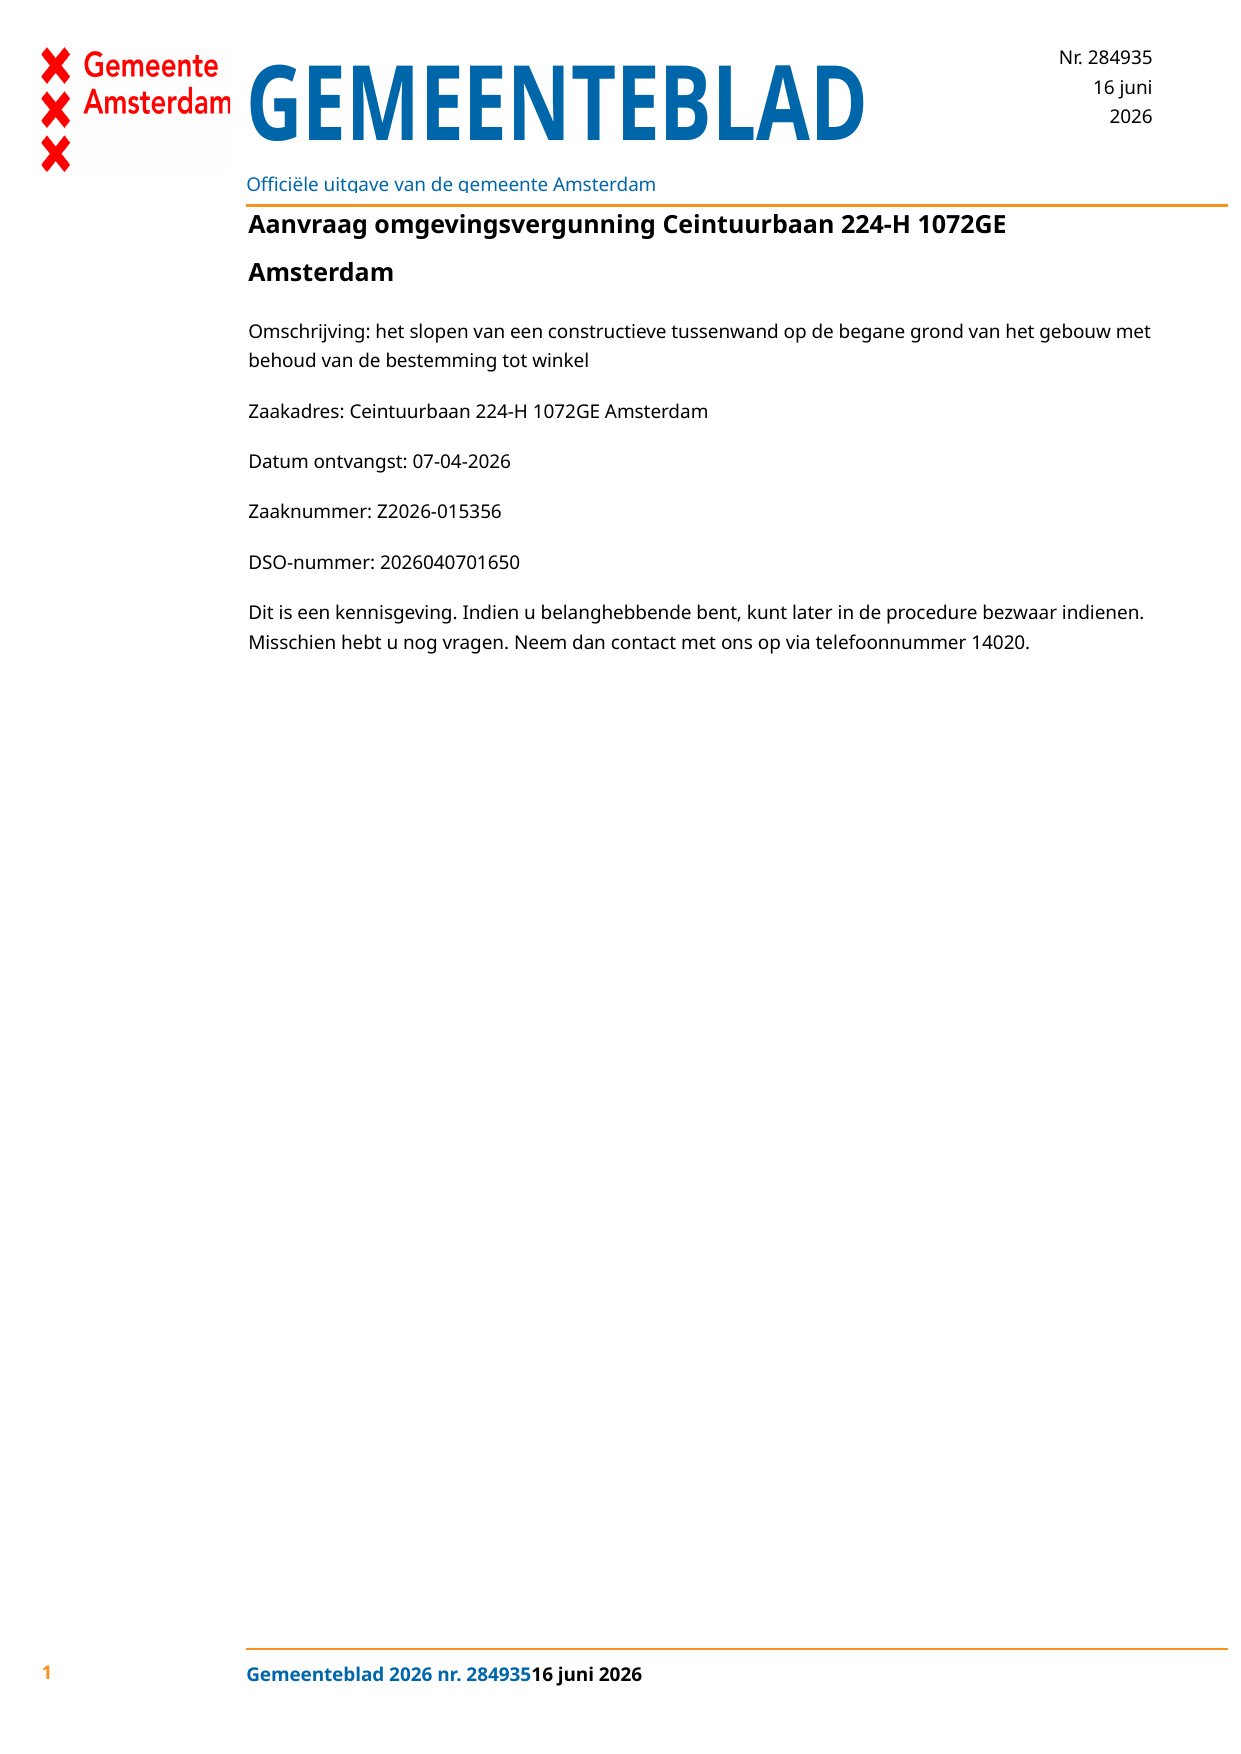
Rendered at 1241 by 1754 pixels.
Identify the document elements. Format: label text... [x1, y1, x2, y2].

text Datum ontvangst: 07-04-2026 [248, 448, 1152, 474]
text Dit is een kennisgeving. Indien u belanghebbende bent, kunt later in de procedure bezwaar indienen. Misschien hebt u nog vragen. Neem dan contact met ons op via telefoonnummer 14020. [248, 599, 1152, 655]
text Omschrijving: het slopen van een constructieve tussenwand op de begane grond van het gebouw met behoud van de bestemming tot winkel [248, 318, 1152, 373]
text Zaaknummer: Z2026-015356 [248, 499, 1152, 524]
text Zaakadres: Ceintuurbaan 224-H 1072GE Amsterdam [248, 398, 1152, 424]
picture [41, 47, 231, 172]
text DSO-nummer: 2026040701650 [248, 549, 1152, 575]
text Aanvraag omgevingsvergunning Ceintuurbaan 224-H 1072GE Amsterdam [248, 207, 1152, 288]
